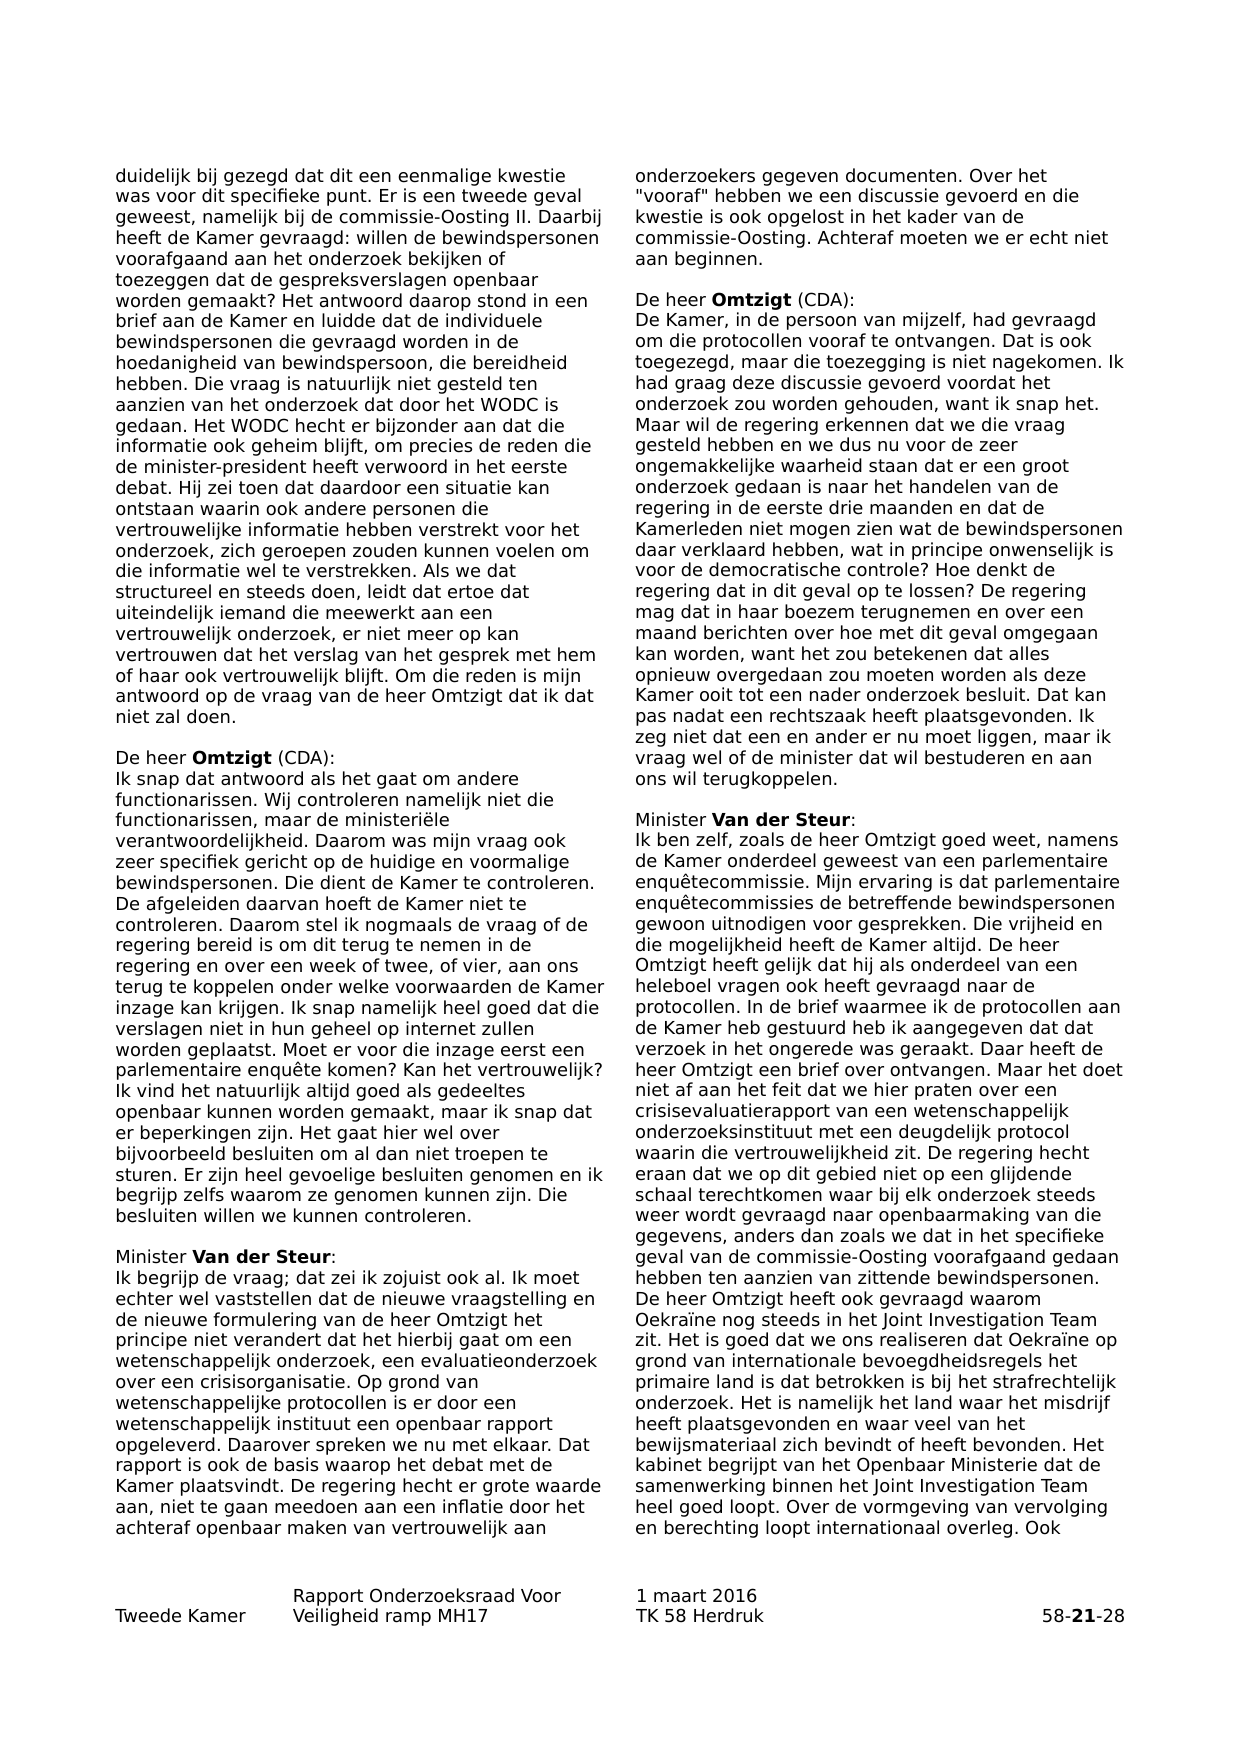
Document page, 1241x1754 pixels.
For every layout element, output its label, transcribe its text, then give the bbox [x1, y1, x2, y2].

text Ik ben zelf, zoals de heer Omtzigt goed weet, namens de Kamer onderdeel geweest van een parlementaire enquêtecommissie. Mijn ervaring is dat parlementaire enquêtecommissies de betreffende bewindspersonen gewoon uitnodigen voor gesprekken. Die vrijheid en die mogelijkheid heeft de Kamer altijd. De heer Omtzigt heeft gelijk dat hij als onderdeel van een heleboel vragen ook heeft gevraagd naar de protocollen. In de brief waarmee ik de protocollen aan de Kamer heb gestuurd heb ik aangegeven dat dat verzoek in het ongerede was geraakt. Daar heeft de heer Omtzigt een brief over ontvangen. Maar het doet niet af aan het feit dat we hier praten over een crisisevaluatierapport van een wetenschappelijk onderzoeksinstituut met een deugdelijk protocol waarin die vertrouwelijkheid zit. De regering hecht eraan dat we op dit gebied niet op een glijdende schaal terechtkomen waar bij elk onderzoek steeds weer wordt gevraagd naar openbaarmaking van die gegevens, anders dan zoals we dat in het specifieke geval van de commissie-Oosting voorafgaand gedaan hebben ten aanzien van zittende bewindspersonen. [635, 830, 1125, 1288]
text onderzoekers gegeven documenten. Over het "vooraf" hebben we een discussie gevoerd en die kwestie is ook opgelost in het kader van de commissie-Oosting. Achteraf moeten we er echt niet aan beginnen. [635, 165, 1125, 269]
text De Kamer, in de persoon van mijzelf, had gevraagd om die protocollen vooraf te ontvangen. Dat is ook toegezegd, maar die toezegging is niet nagekomen. Ik had graag deze discussie gevoerd voordat het onderzoek zou worden gehouden, want ik snap het. Maar wil de regering erkennen dat we die vraag gesteld hebben en we dus nu voor de zeer ongemakkelijke waarheid staan dat er een groot onderzoek gedaan is naar het handelen van de regering in de eerste drie maanden en dat de Kamerleden niet mogen zien wat de bewindspersonen daar verklaard hebben, wat in principe onwenselijk is voor de democratische controle? Hoe denkt de regering dat in dit geval op te lossen? De regering mag dat in haar boezem terugnemen en over een maand berichten over hoe met dit geval omgegaan kan worden, want het zou betekenen dat alles opnieuw overgedaan zou moeten worden als deze Kamer ooit tot een nader onderzoek besluit. Dat kan pas nadat een rechtszaak heeft plaatsgevonden. Ik zeg niet dat een en ander er nu moet liggen, maar ik vraag wel of de minister dat wil bestuderen en aan ons wil terugkoppelen. [635, 310, 1125, 789]
text De heer Omtzigt (CDA): [115, 748, 605, 768]
text Minister Van der Steur: [115, 1247, 605, 1268]
text De heer Omtzigt heeft ook gevraagd waarom Oekraïne nog steeds in het Joint Investigation Team zit. Het is goed dat we ons realiseren dat Oekraïne op grond van internationale bevoegdheidsregels het primaire land is dat betrokken is bij het strafrechtelijk onderzoek. Het is namelijk het land waar het misdrijf heeft plaatsgevonden en waar veel van het bewijsmateriaal zich bevindt of heeft bevonden. Het kabinet begrijpt van het Openbaar Ministerie dat de samenwerking binnen het Joint Investigation Team heel goed loopt. Over de vormgeving van vervolging en berechting loopt internationaal overleg. Ook [635, 1288, 1125, 1538]
text Ik begrijp de vraag; dat zei ik zojuist ook al. Ik moet echter wel vaststellen dat de nieuwe vraagstelling en de nieuwe formulering van de heer Omtzigt het principe niet verandert dat het hierbij gaat om een wetenschappelijk onderzoek, een evaluatieonderzoek over een crisisorganisatie. Op grond van wetenschappelijke protocollen is er door een wetenschappelijk instituut een openbaar rapport opgeleverd. Daarover spreken we nu met elkaar. Dat rapport is ook de basis waarop het debat met de Kamer plaatsvindt. De regering hecht er grote waarde aan, niet te gaan meedoen aan een inflatie door het achteraf openbaar maken van vertrouwelijk aan [115, 1268, 605, 1538]
text Minister Van der Steur: [635, 809, 1125, 830]
text Ik snap dat antwoord als het gaat om andere functionarissen. Wij controleren namelijk niet die functionarissen, maar de ministeriële verantwoordelijkheid. Daarom was mijn vraag ook zeer specifiek gericht op de huidige en voormalige bewindspersonen. Die dient de Kamer te controleren. De afgeleiden daarvan hoeft de Kamer niet te controleren. Daarom stel ik nogmaals de vraag of de regering bereid is om dit terug te nemen in de regering en over een week of twee, of vier, aan ons terug te koppelen onder welke voorwaarden de Kamer inzage kan krijgen. Ik snap namelijk heel goed dat die verslagen niet in hun geheel op internet zullen worden geplaatst. Moet er voor die inzage eerst een parlementaire enquête komen? Kan het vertrouwelijk? Ik vind het natuurlijk altijd goed als gedeeltes openbaar kunnen worden gemaakt, maar ik snap dat er beperkingen zijn. Het gaat hier wel over bijvoorbeeld besluiten om al dan niet troepen te sturen. Er zijn heel gevoelige besluiten genomen en ik begrijp zelfs waarom ze genomen kunnen zijn. Die besluiten willen we kunnen controleren. [115, 768, 605, 1227]
text De heer Omtzigt (CDA): [635, 289, 1125, 310]
text duidelijk bij gezegd dat dit een eenmalige kwestie was voor dit specifieke punt. Er is een tweede geval geweest, namelijk bij de commissie-Oosting II. Daarbij heeft de Kamer gevraagd: willen de bewindspersonen voorafgaand aan het onderzoek bekijken of toezeggen dat de gespreksverslagen openbaar worden gemaakt? Het antwoord daarop stond in een brief aan de Kamer en luidde dat de individuele bewindspersonen die gevraagd worden in de hoedanigheid van bewindspersoon, die bereidheid hebben. Die vraag is natuurlijk niet gesteld ten aanzien van het onderzoek dat door het WODC is gedaan. Het WODC hecht er bijzonder aan dat die informatie ook geheim blijft, om precies de reden die de minister-president heeft verwoord in het eerste debat. Hij zei toen dat daardoor een situatie kan ontstaan waarin ook andere personen die vertrouwelijke informatie hebben verstrekt voor het onderzoek, zich geroepen zouden kunnen voelen om die informatie wel te verstrekken. Als we dat structureel en steeds doen, leidt dat ertoe dat uiteindelijk iemand die meewerkt aan een vertrouwelijk onderzoek, er niet meer op kan vertrouwen dat het verslag van het gesprek met hem of haar ook vertrouwelijk blijft. Om die reden is mijn antwoord op de vraag van de heer Omtzigt dat ik dat niet zal doen. [115, 165, 605, 728]
